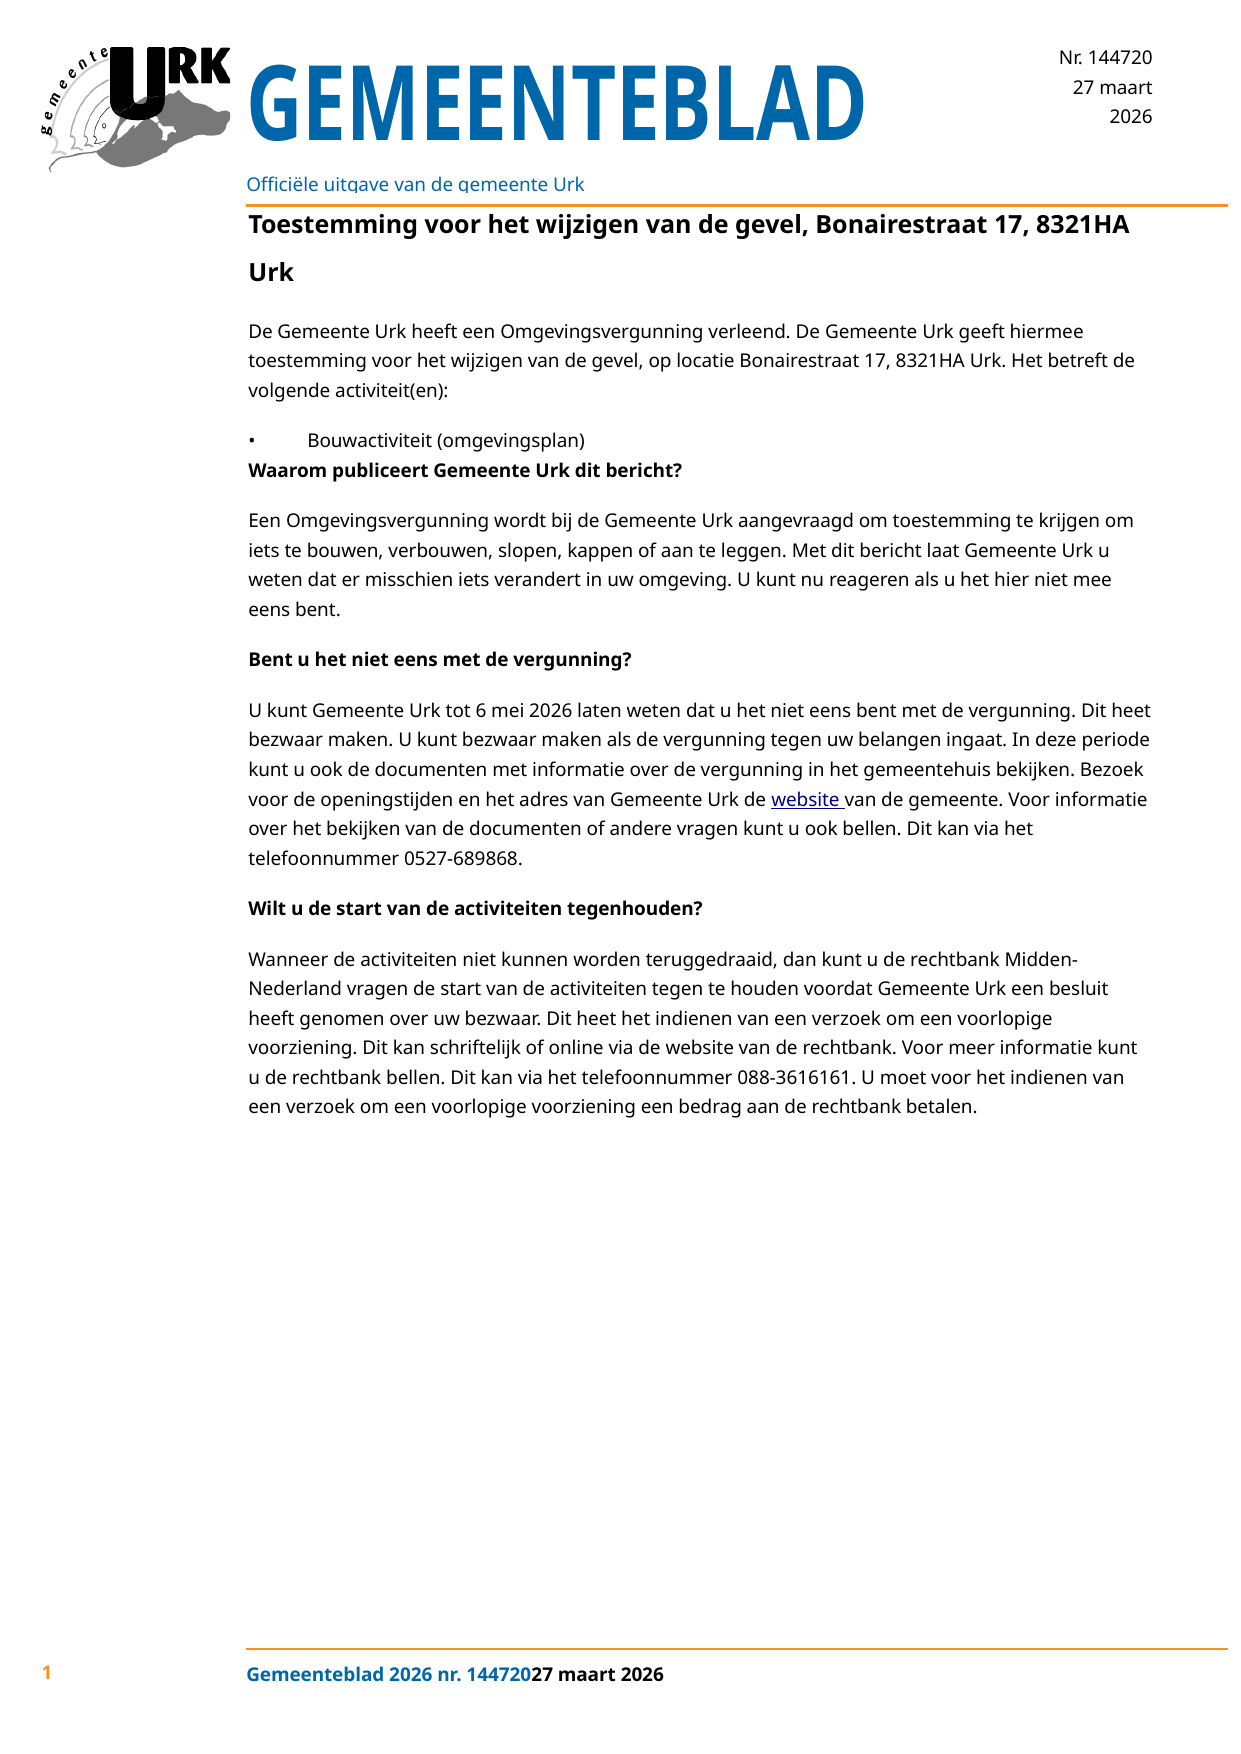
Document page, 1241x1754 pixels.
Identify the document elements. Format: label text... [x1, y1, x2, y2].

text Toestemming voor het wijzigen van de gevel, Bonairestraat 17, 8321HA Urk [248, 207, 1152, 288]
picture [41, 47, 231, 172]
text Wilt u de start van de activiteiten tegenhouden? [248, 895, 1152, 921]
text Wanneer de activiteiten niet kunnen worden teruggedraaid, dan kunt u de rechtbank Midden-Nederland vragen de start van de activiteiten tegen te houden voordat Gemeente Urk een besluit heeft genomen over uw bezwaar. Dit heet het indienen van een verzoek om een voorlopige voorziening. Dit kan schriftelijk of online via de website van de rechtbank. Voor meer informatie kunt u de rechtbank bellen. Dit kan via het telefoonnummer 088-3616161. U moet voor het indienen van een verzoek om een voorlopige voorziening een bedrag aan de rechtbank betalen. [248, 946, 1152, 1119]
text U kunt Gemeente Urk tot 6 mei 2026 laten weten dat u het niet eens bent met de vergunning. Dit heet bezwaar maken. U kunt bezwaar maken als de vergunning tegen uw belangen ingaat. In deze periode kunt u ook de documenten met informatie over de vergunning in het gemeentehuis bekijken. Bezoek voor de openingstijden en het adres van Gemeente Urk de website van de gemeente. Voor informatie over het bekijken van de documenten of andere vragen kunt u ook bellen. Dit kan via het telefoonnummer 0527-689868. [248, 697, 1152, 871]
text Waarom publiceert Gemeente Urk dit bericht? [248, 457, 1152, 483]
list Bouwactiviteit (omgevingsplan) [248, 427, 1152, 453]
text Bent u het niet eens met de vergunning? [248, 647, 1152, 672]
text De Gemeente Urk heeft een Omgevingsvergunning verleend. De Gemeente Urk geeft hiermee toestemming voor het wijzigen van de gevel, op locatie Bonairestraat 17, 8321HA Urk. Het betreft de volgende activiteit(en): [248, 318, 1152, 403]
text Een Omgevingsvergunning wordt bij de Gemeente Urk aangevraagd om toestemming te krijgen om iets te bouwen, verbouwen, slopen, kappen of aan te leggen. Met dit bericht laat Gemeente Urk u weten dat er misschien iets verandert in uw omgeving. U kunt nu reageren als u het hier niet mee eens bent. [248, 507, 1152, 622]
